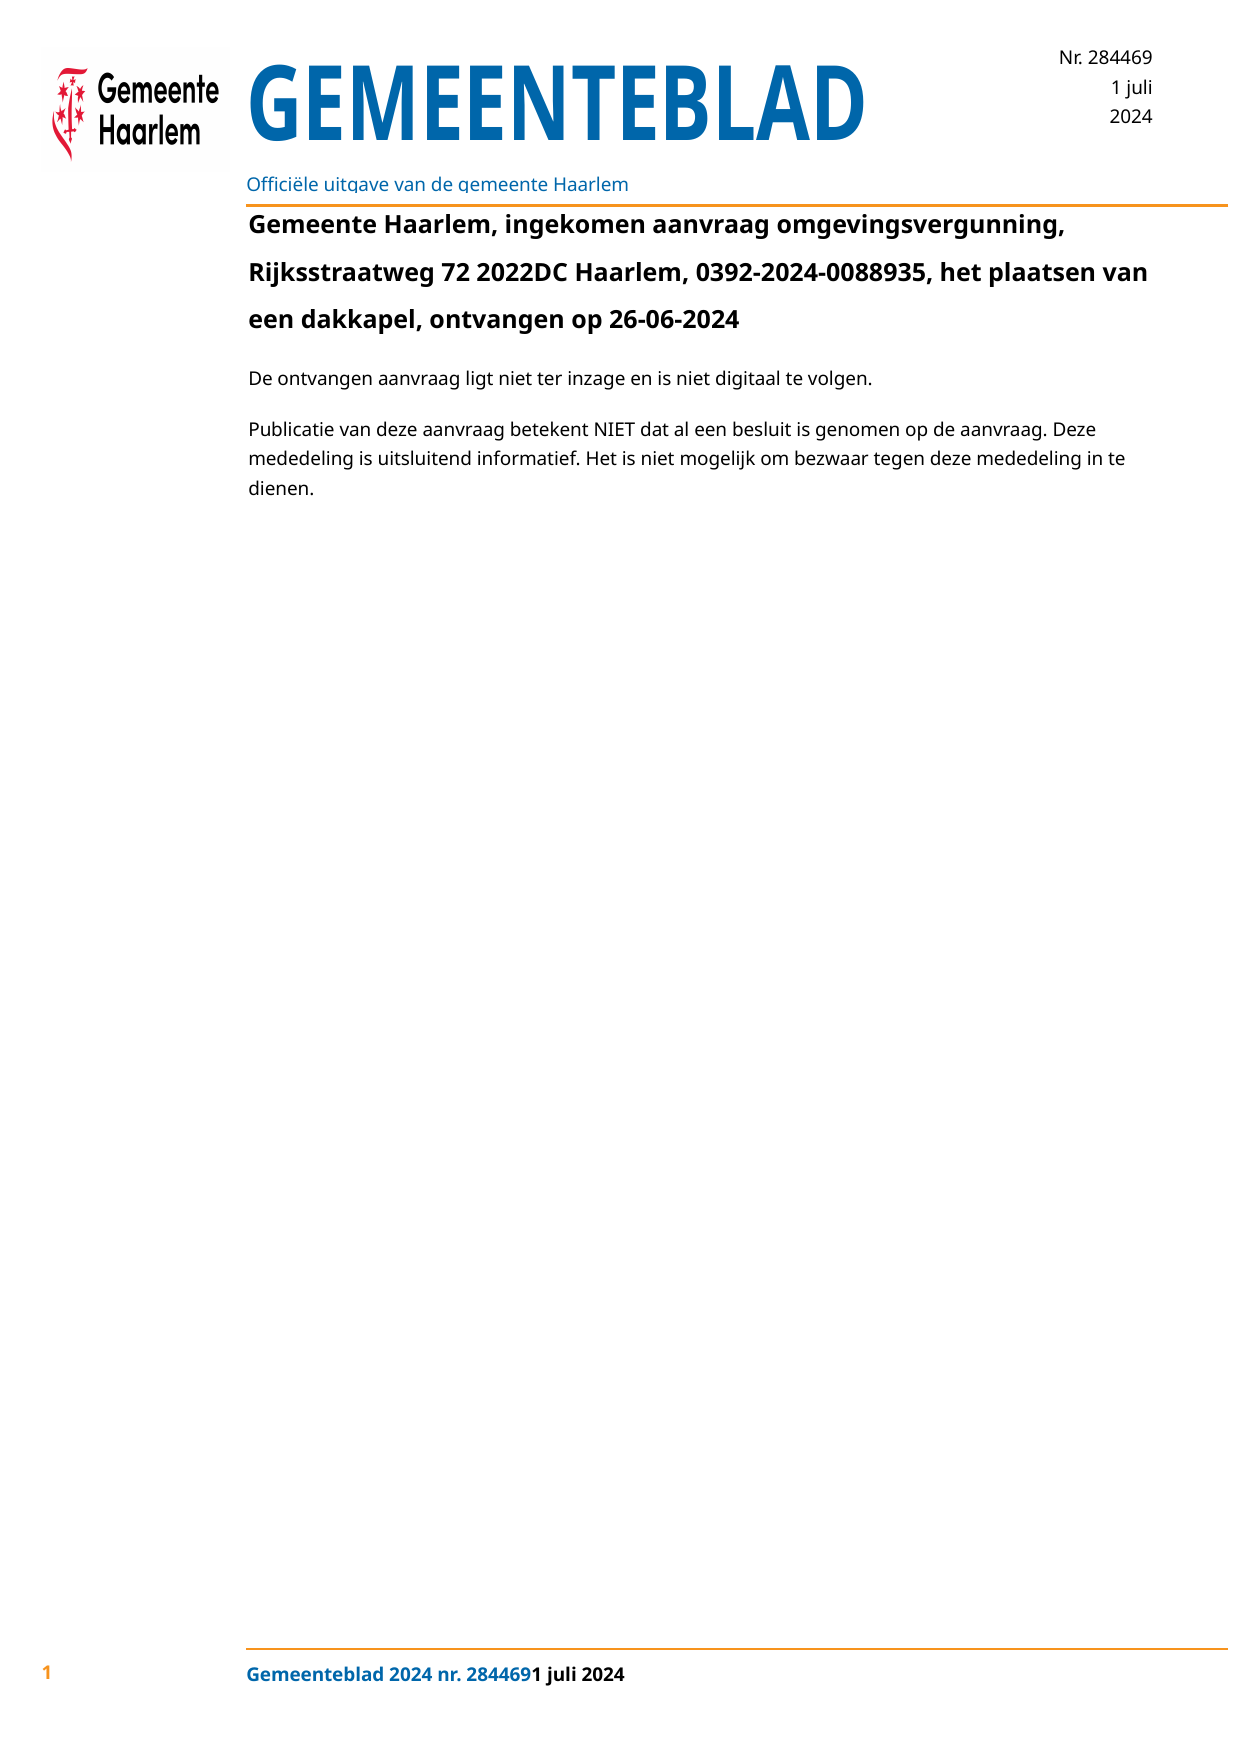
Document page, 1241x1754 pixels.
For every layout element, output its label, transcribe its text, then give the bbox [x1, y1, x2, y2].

text De ontvangen aanvraag ligt niet ter inzage en is niet digitaal te volgen. [248, 366, 1152, 391]
text Publicatie van deze aanvraag betekent NIET dat al een besluit is genomen op de aanvraag. Deze mededeling is uitsluitend informatief. Het is niet mogelijk om bezwaar tegen deze mededeling in te dienen. [248, 416, 1152, 501]
picture [41, 47, 231, 172]
text Gemeente Haarlem, ingekomen aanvraag omgevingsvergunning, Rijksstraatweg 72 2022DC Haarlem, 0392-2024-0088935, het plaatsen van een dakkapel, ontvangen op 26-06-2024 [248, 207, 1152, 336]
